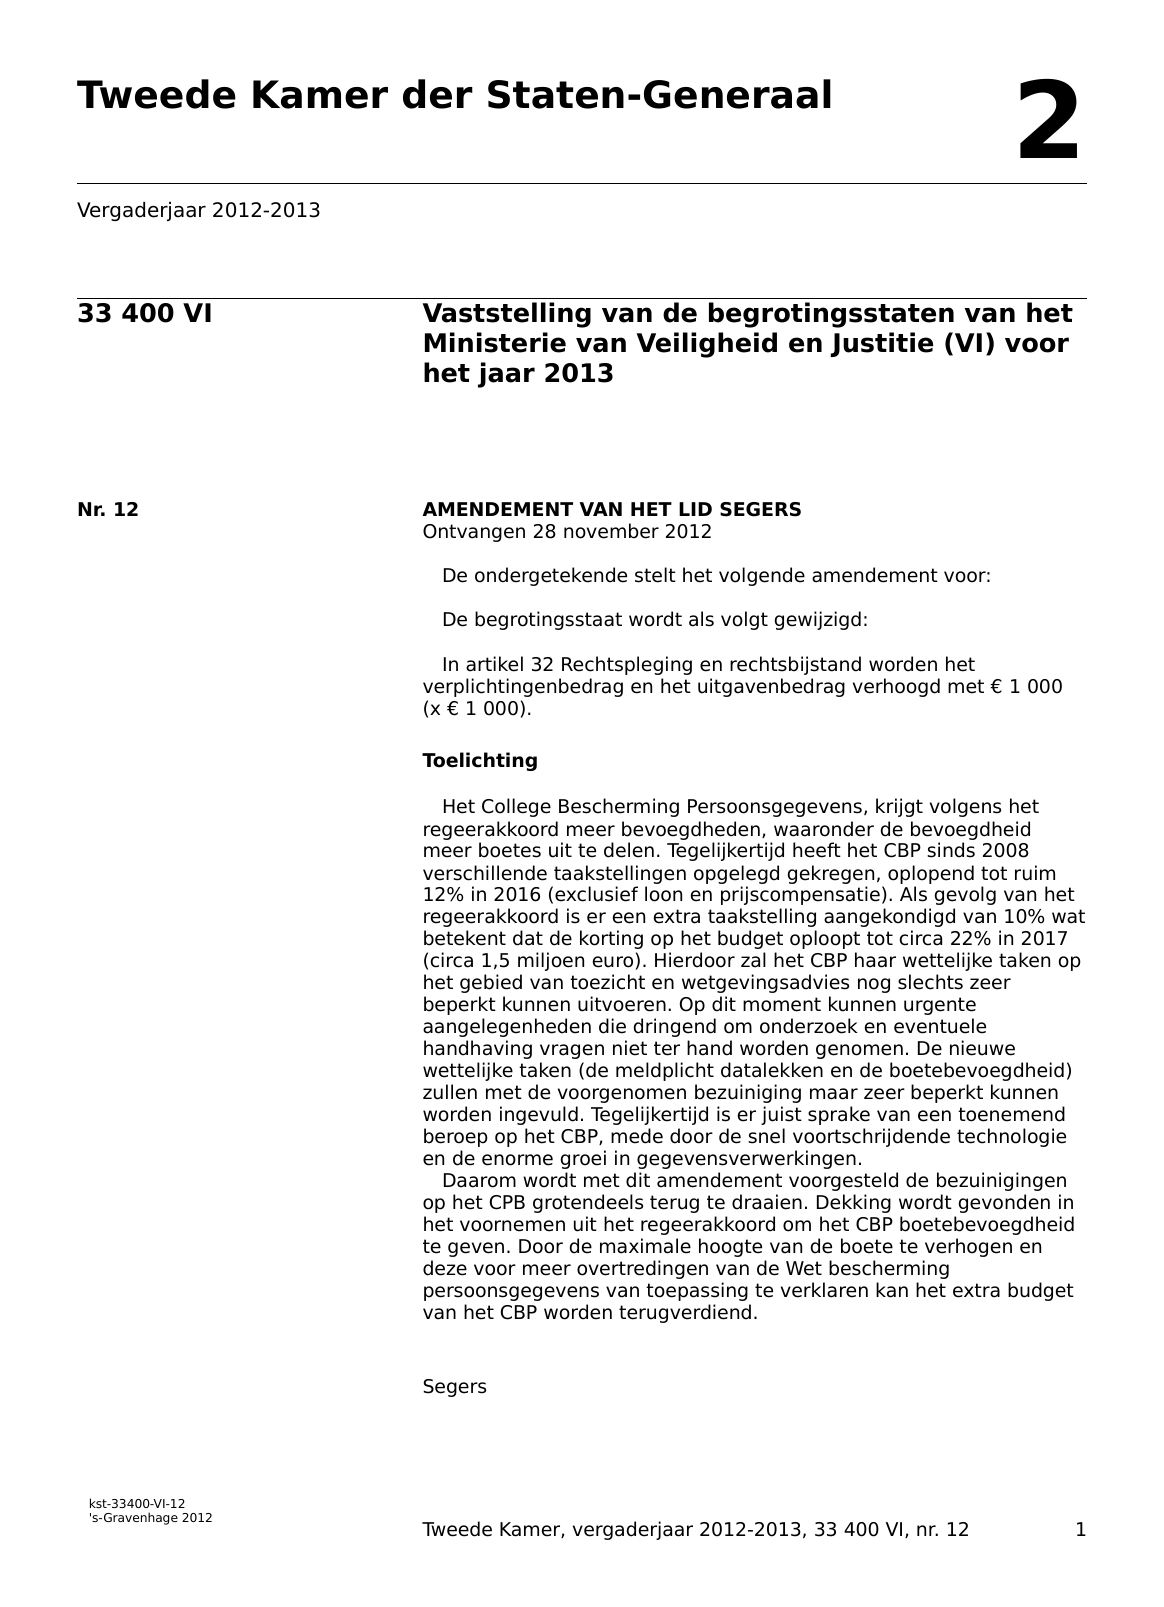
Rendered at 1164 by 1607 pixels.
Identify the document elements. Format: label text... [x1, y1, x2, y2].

text De ondergetekende stelt het volgende amendement voor: [422, 565, 1087, 587]
subtitle 33 400 VI Vaststelling van de begrotingsstaten van het Ministerie van Veiligheid en Justitie (VI) voor het jaar 2013 [77, 299, 1087, 388]
text Daarom wordt met dit amendement voorgesteld de bezuinigingen op het CPB grotendeels terug te draaien. Dekking wordt gevonden in het voornemen uit het regeerakkoord om het CBP boetebevoegdheid te geven. Door de maximale hoogte van de boete te verhogen en deze voor meer overtredingen van de Wet bescherming persoonsgegevens van toepassing te verklaren kan het extra budget van het CBP worden terugverdiend. [422, 1170, 1087, 1324]
subtitle Toelichting [422, 749, 1087, 771]
subtitle Nr. 12 AMENDEMENT VAN HET LID SEGERS [77, 499, 1087, 521]
text Ontvangen 28 november 2012 [422, 521, 1087, 543]
text kst-33400-VI-12 [88, 1497, 323, 1511]
text In artikel 32 Rechtspleging en rechtsbijstand worden het verplichtingenbedrag en het uitgavenbedrag verhoogd met € 1 000 (x € 1 000). [422, 653, 1087, 719]
table_header 2 [886, 59, 1087, 183]
text De begrotingsstaat wordt als volgt gewijzigd: [422, 609, 1087, 631]
text Het College Bescherming Persoonsgegevens, krijgt volgens het regeerakkoord meer bevoegdheden, waaronder de bevoegdheid meer boetes uit te delen. Tegelijkertijd heeft het CBP sinds 2008 verschillende taakstellingen opgelegd gekregen, oplopend tot ruim 12% in 2016 (exclusief loon en prijscompensatie). Als gevolg van het regeerakkoord is er een extra taakstelling aangekondigd van 10% wat betekent dat de korting op het budget oploopt tot circa 22% in 2017 (circa 1,5 miljoen euro). Hierdoor zal het CBP haar wettelijke taken op het gebied van toezicht en wetgevingsadvies nog slechts zeer beperkt kunnen uitvoeren. Op dit moment kunnen urgente aangelegenheden die dringend om onderzoek en eventuele handhaving vragen niet ter hand worden genomen. De nieuwe wettelijke taken (de meldplicht datalekken en de boetebevoegdheid) zullen met de voorgenomen bezuiniging maar zeer beperkt kunnen worden ingevuld. Tegelijkertijd is er juist sprake van een toenemend beroep op het CBP, mede door de snel voortschrijdende technologie en de enorme groei in gegevensverwerkingen. [422, 796, 1087, 1170]
table_header Tweede Kamer der Staten-Generaal [77, 59, 886, 183]
text 's-Gravenhage 2012 [88, 1511, 323, 1525]
table_cell Vergaderjaar 2012-2013 [77, 184, 1087, 298]
text Segers [422, 1354, 1087, 1398]
